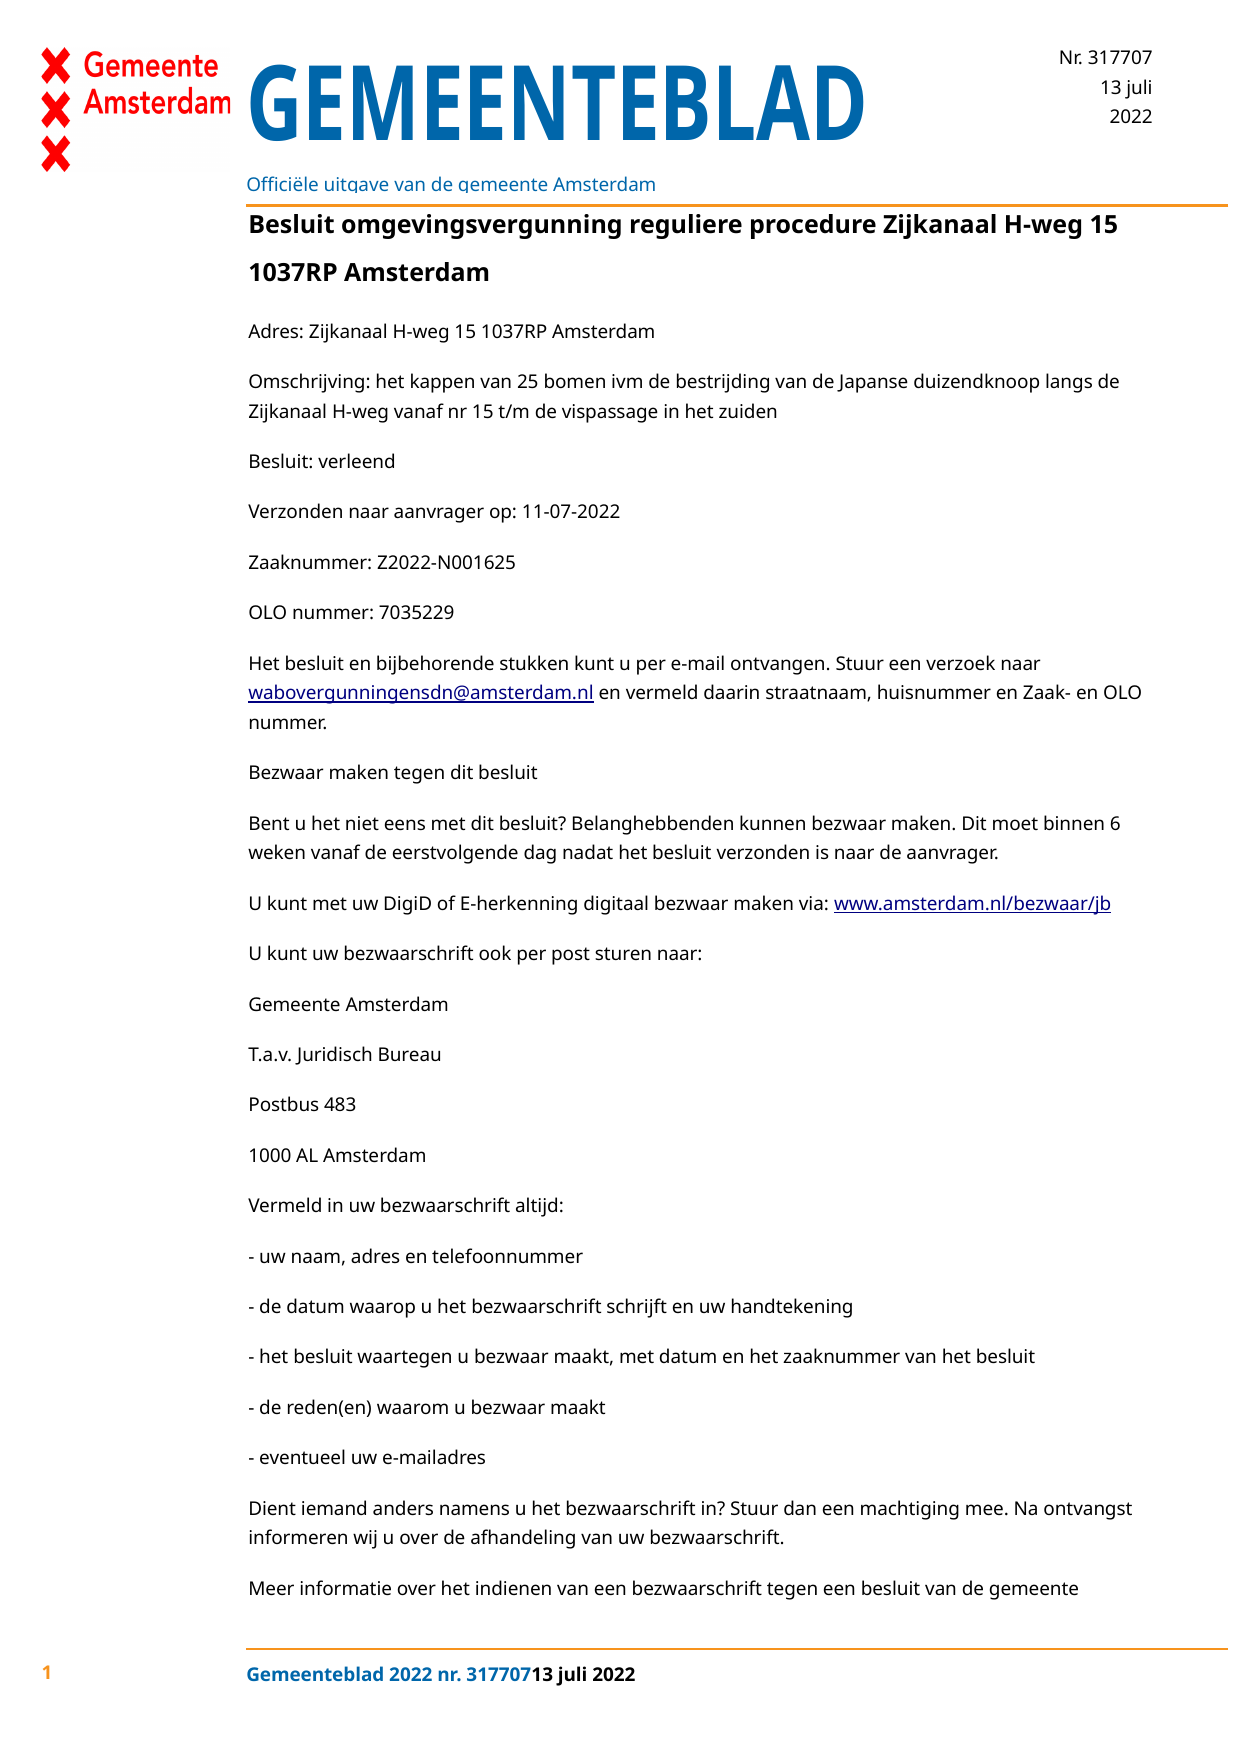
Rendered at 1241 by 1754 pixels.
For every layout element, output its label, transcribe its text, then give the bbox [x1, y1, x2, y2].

text Omschrijving: het kappen van 25 bomen ivm de bestrijding van de Japanse duizendknoop langs de Zijkanaal H-weg vanaf nr 15 t/m de vispassage in het zuiden [248, 368, 1152, 424]
text Besluit omgevingsvergunning reguliere procedure Zijkanaal H-weg 15 1037RP Amsterdam [248, 207, 1152, 288]
text U kunt met uw DigiD of E-herkenning digitaal bezwaar maken via: www.amsterdam.nl/bezwaar/jb [248, 890, 1152, 916]
text T.a.v. Juridisch Bureau [248, 1041, 1152, 1067]
text - de reden(en) waarom u bezwaar maakt [248, 1394, 1152, 1420]
text Gemeente Amsterdam [248, 991, 1152, 1017]
text Adres: Zijkanaal H-weg 15 1037RP Amsterdam [248, 318, 1152, 344]
text - het besluit waartegen u bezwaar maakt, met datum en het zaaknummer van het besluit [248, 1344, 1152, 1369]
text - uw naam, adres en telefoonnummer [248, 1243, 1152, 1269]
text 1000 AL Amsterdam [248, 1142, 1152, 1168]
text OLO nummer: 7035229 [248, 599, 1152, 625]
text Besluit: verleend [248, 448, 1152, 474]
text Meer informatie over het indienen van een bezwaarschrift tegen een besluit van de gemeente [248, 1575, 1152, 1601]
text Bezwaar maken tegen dit besluit [248, 759, 1152, 785]
text Dient iemand anders namens u het bezwaarschrift in? Stuur dan een machtiging mee. Na ontvangst informeren wij u over de afhandeling van uw bezwaarschrift. [248, 1495, 1152, 1550]
text Bent u het niet eens met dit besluit? Belanghebbenden kunnen bezwaar maken. Dit moet binnen 6 weken vanaf de eerstvolgende dag nadat het besluit verzonden is naar de aanvrager. [248, 810, 1152, 865]
picture [41, 47, 231, 172]
text Vermeld in uw bezwaarschrift altijd: [248, 1192, 1152, 1218]
text - eventueel uw e-mailadres [248, 1444, 1152, 1470]
text Postbus 483 [248, 1092, 1152, 1117]
text Verzonden naar aanvrager op: 11-07-2022 [248, 499, 1152, 524]
text - de datum waarop u het bezwaarschrift schrijft en uw handtekening [248, 1293, 1152, 1319]
text Zaaknummer: Z2022-N001625 [248, 549, 1152, 575]
text U kunt uw bezwaarschrift ook per post sturen naar: [248, 940, 1152, 966]
text Het besluit en bijbehorende stukken kunt u per e-mail ontvangen. Stuur een verzoek naar wabovergunningensdn@amsterdam.nl en vermeld daarin straatnaam, huisnummer en Zaak- en OLO nummer. [248, 650, 1152, 735]
